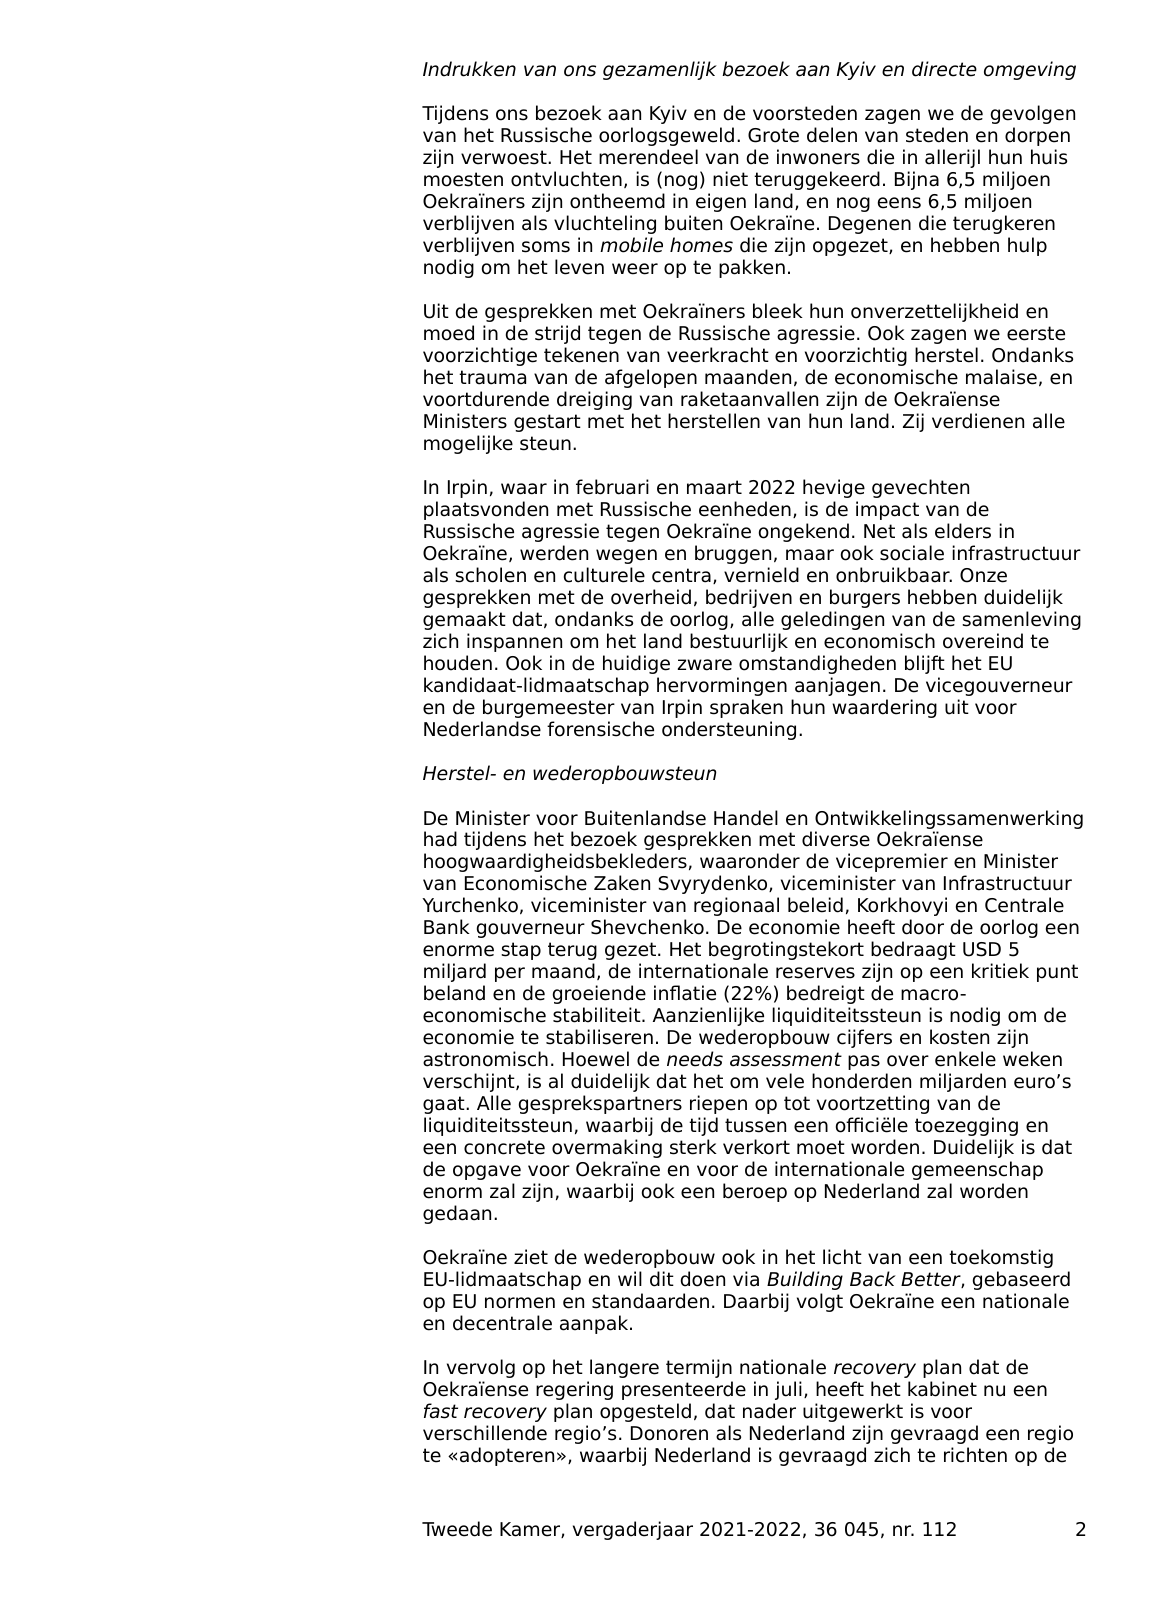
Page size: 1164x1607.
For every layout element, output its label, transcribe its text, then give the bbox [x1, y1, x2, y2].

text In vervolg op het langere termijn nationale recovery plan dat de Oekraïense regering presenteerde in juli, heeft het kabinet nu een fast recovery plan opgesteld, dat nader uitgewerkt is voor verschillende regio’s. Donoren als Nederland zijn gevraagd een regio te «adopteren», waarbij Nederland is gevraagd zich te richten op de [422, 1357, 1087, 1467]
subtitle Herstel- en wederopbouwsteun [422, 763, 1087, 785]
text De Minister voor Buitenlandse Handel en Ontwikkelingssamenwerking had tijdens het bezoek gesprekken met diverse Oekraïense hoogwaardigheidsbekleders, waaronder de vicepremier en Minister van Economische Zaken Svyrydenko, viceminister van Infrastructuur Yurchenko, viceminister van regionaal beleid, Korkhovyi en Centrale Bank gouverneur Shevchenko. De economie heeft door de oorlog een enorme stap terug gezet. Het begrotingstekort bedraagt USD 5 miljard per maand, de internationale reserves zijn op een kritiek punt beland en de groeiende inflatie (22%) bedreigt de macro-economische stabiliteit. Aanzienlijke liquiditeitssteun is nodig om de economie te stabiliseren. De wederopbouw cijfers en kosten zijn astronomisch. Hoewel de needs assessment pas over enkele weken verschijnt, is al duidelijk dat het om vele honderden miljarden euro’s gaat. Alle gesprekspartners riepen op tot voortzetting van de liquiditeitssteun, waarbij de tijd tussen een officiële toezegging en een concrete overmaking sterk verkort moet worden. Duidelijk is dat de opgave voor Oekraïne en voor de internationale gemeenschap enorm zal zijn, waarbij ook een beroep op Nederland zal worden gedaan. [422, 807, 1087, 1225]
text Tijdens ons bezoek aan Kyiv en de voorsteden zagen we de gevolgen van het Russische oorlogsgeweld. Grote delen van steden en dorpen zijn verwoest. Het merendeel van de inwoners die in allerijl hun huis moesten ontvluchten, is (nog) niet teruggekeerd. Bijna 6,5 miljoen Oekraïners zijn ontheemd in eigen land, en nog eens 6,5 miljoen verblijven als vluchteling buiten Oekraïne. Degenen die terugkeren verblijven soms in mobile homes die zijn opgezet, en hebben hulp nodig om het leven weer op te pakken. [422, 103, 1087, 279]
text Uit de gesprekken met Oekraïners bleek hun onverzettelijkheid en moed in de strijd tegen de Russische agressie. Ook zagen we eerste voorzichtige tekenen van veerkracht en voorzichtig herstel. Ondanks het trauma van de afgelopen maanden, de economische malaise, en voortdurende dreiging van raketaanvallen zijn de Oekraïense Ministers gestart met het herstellen van hun land. Zij verdienen alle mogelijke steun. [422, 301, 1087, 455]
text In Irpin, waar in februari en maart 2022 hevige gevechten plaatsvonden met Russische eenheden, is de impact van de Russische agressie tegen Oekraïne ongekend. Net als elders in Oekraïne, werden wegen en bruggen, maar ook sociale infrastructuur als scholen en culturele centra, vernield en onbruikbaar. Onze gesprekken met de overheid, bedrijven en burgers hebben duidelijk gemaakt dat, ondanks de oorlog, alle geledingen van de samenleving zich inspannen om het land bestuurlijk en economisch overeind te houden. Ook in de huidige zware omstandigheden blijft het EU kandidaat-lidmaatschap hervormingen aanjagen. De vicegouverneur en de burgemeester van Irpin spraken hun waardering uit voor Nederlandse forensische ondersteuning. [422, 477, 1087, 741]
subtitle Indrukken van ons gezamenlijk bezoek aan Kyiv en directe omgeving [422, 59, 1087, 81]
text Oekraïne ziet de wederopbouw ook in het licht van een toekomstig EU-lidmaatschap en wil dit doen via Building Back Better, gebaseerd op EU normen en standaarden. Daarbij volgt Oekraïne een nationale en decentrale aanpak. [422, 1247, 1087, 1335]
